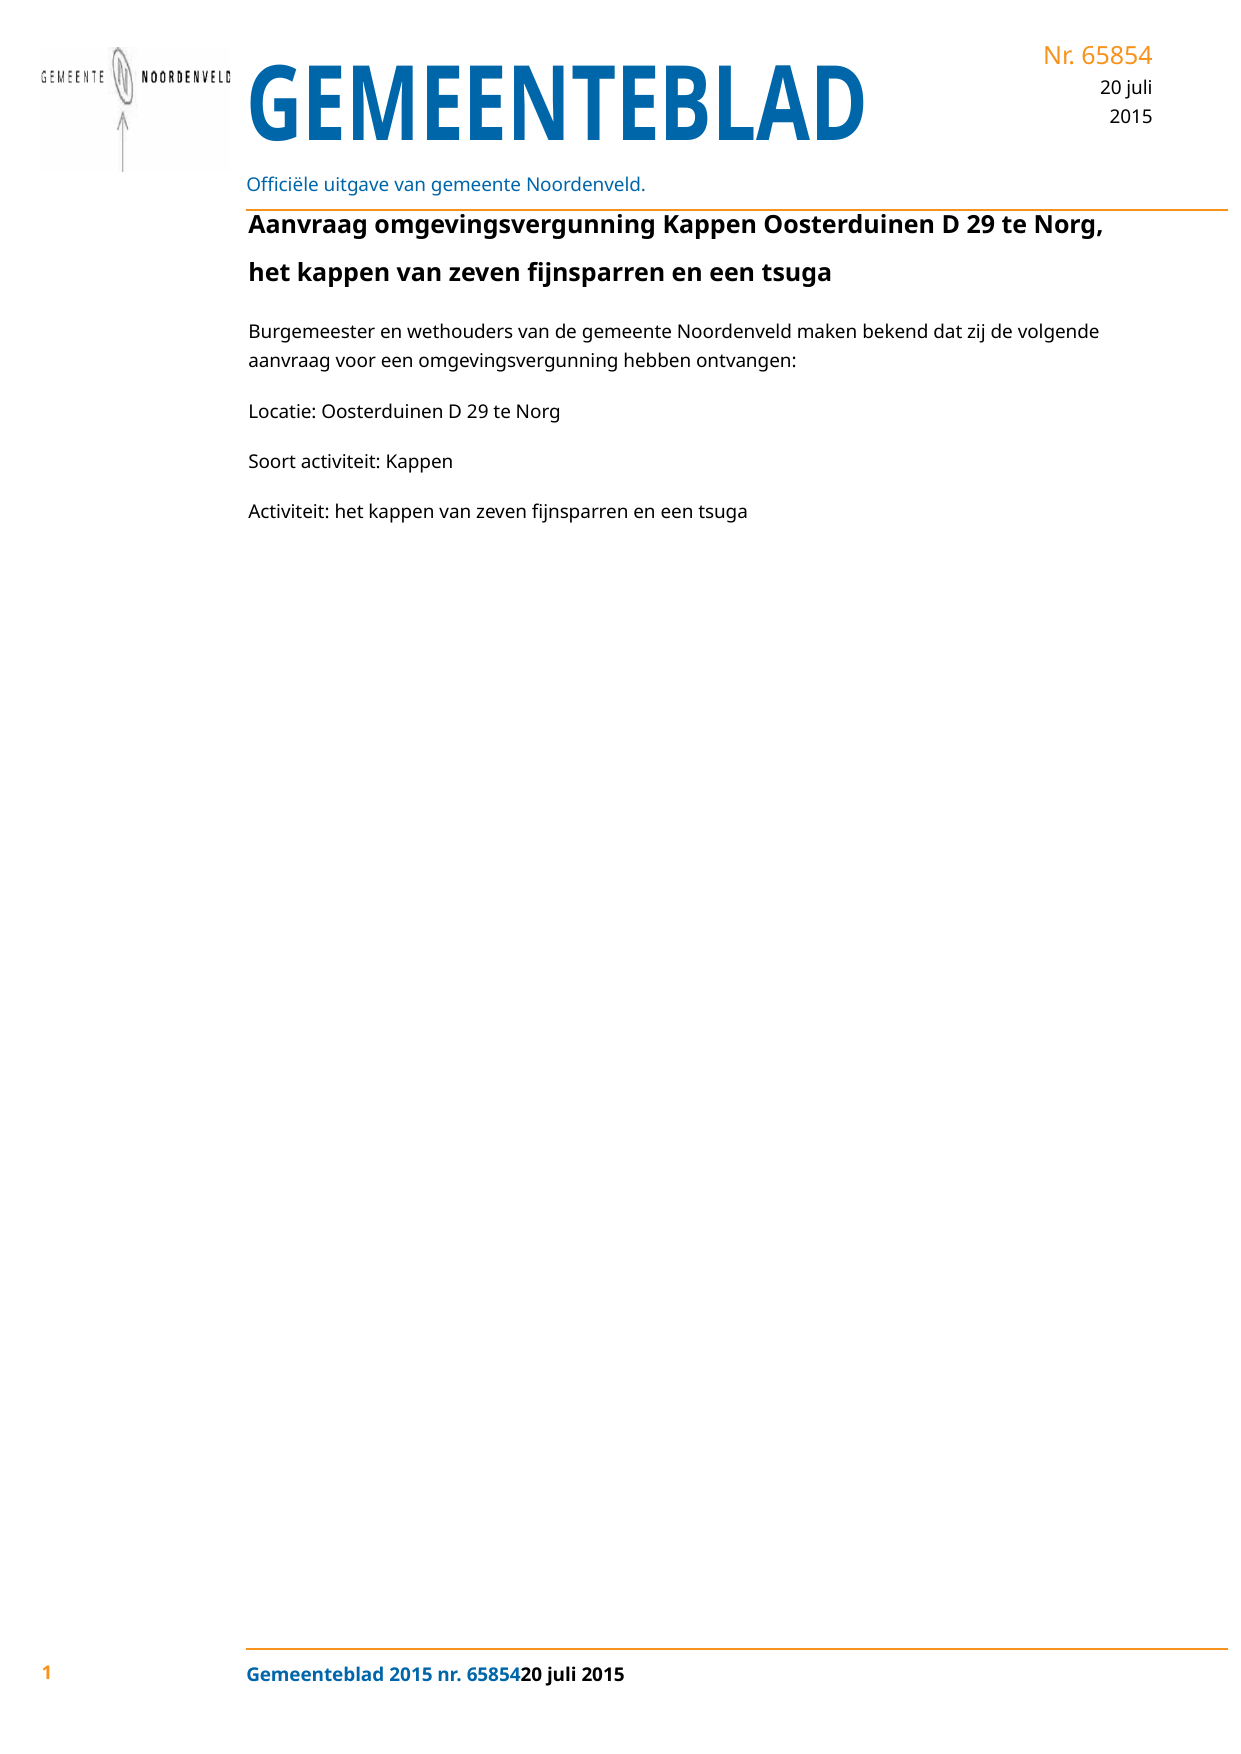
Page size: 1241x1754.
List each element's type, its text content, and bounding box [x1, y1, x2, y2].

picture [41, 47, 231, 172]
text Burgemeester en wethouders van de gemeente Noordenveld maken bekend dat zij de volgende aanvraag voor een omgevingsvergunning hebben ontvangen: [248, 318, 1152, 373]
text Aanvraag omgevingsvergunning Kappen Oosterduinen D 29 te Norg, het kappen van zeven fijnsparren en een tsuga [248, 211, 1152, 288]
text Soort activiteit: Kappen [248, 448, 1152, 474]
text Locatie: Oosterduinen D 29 te Norg [248, 398, 1152, 424]
text Activiteit: het kappen van zeven fijnsparren en een tsuga [248, 499, 1152, 524]
